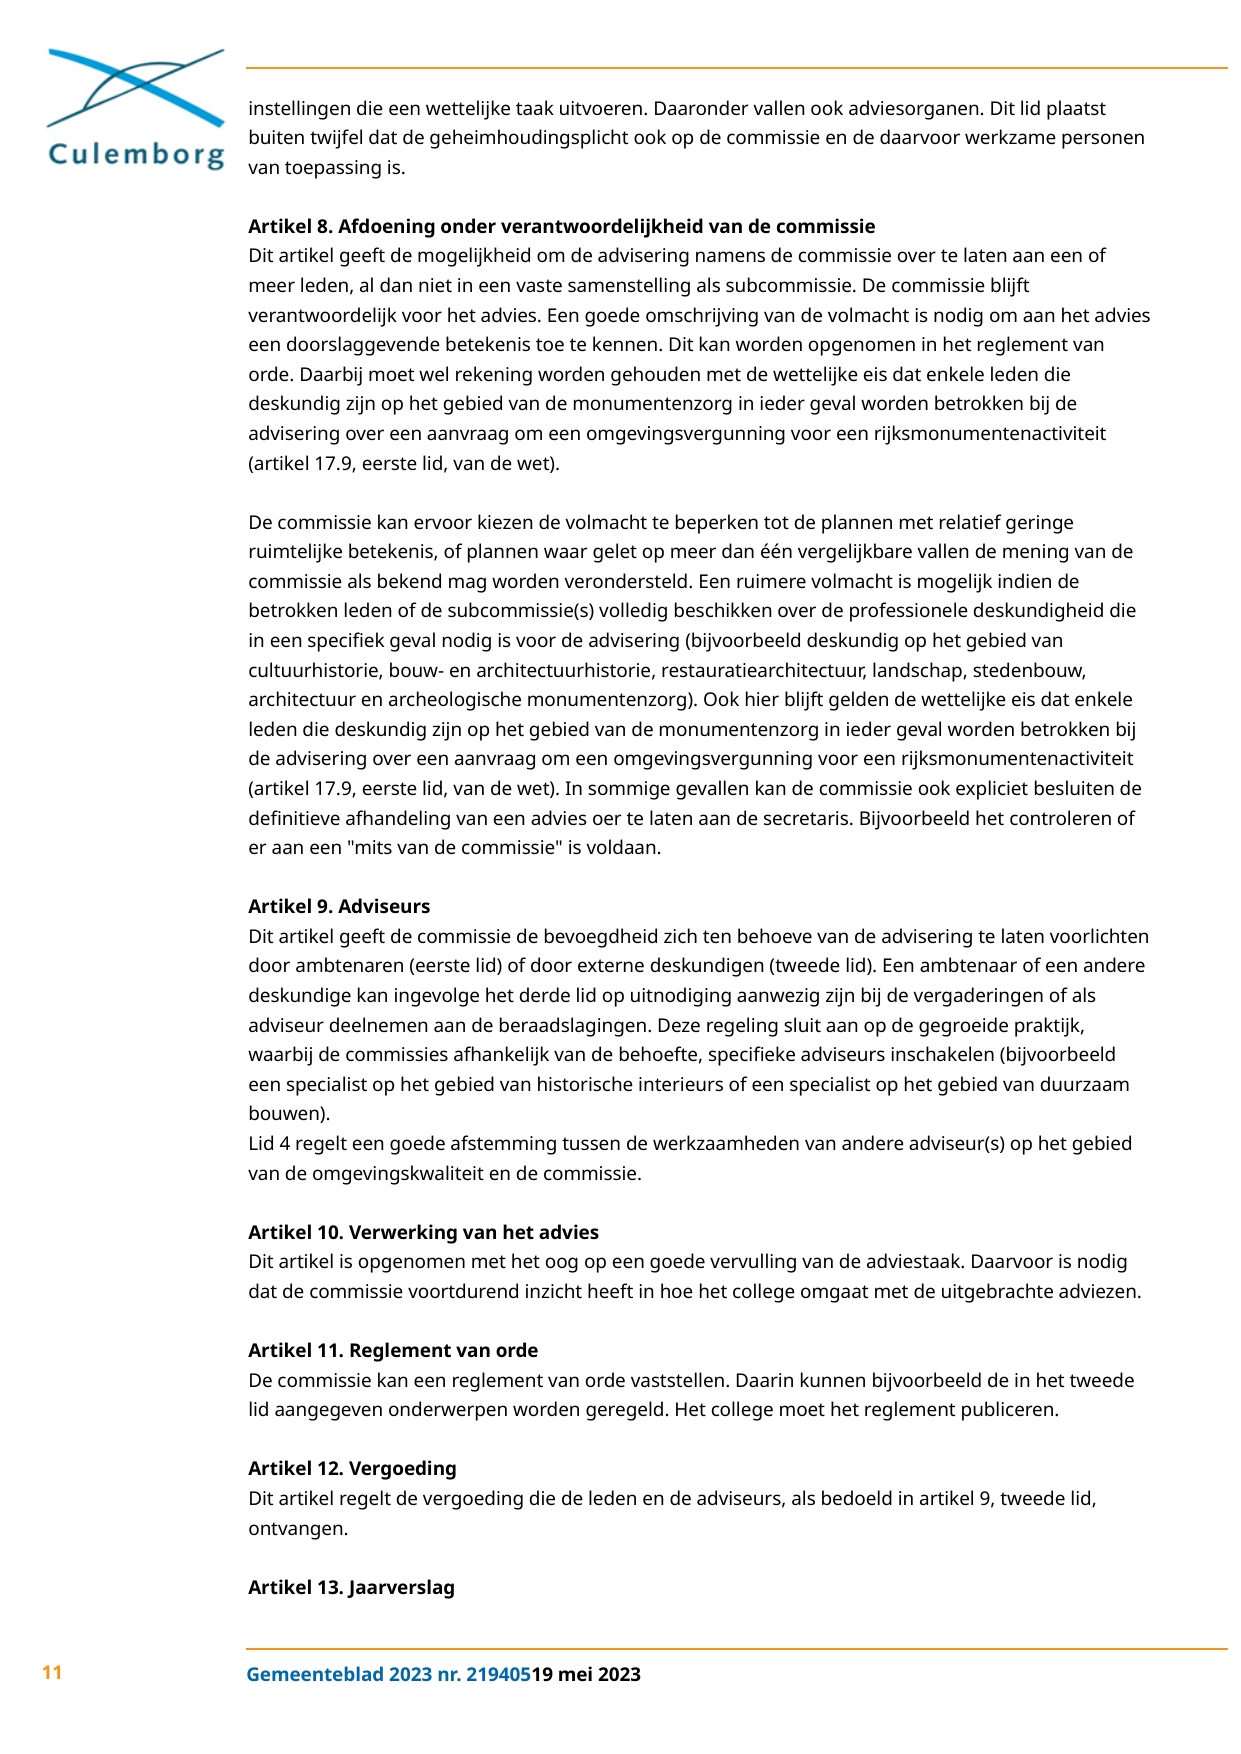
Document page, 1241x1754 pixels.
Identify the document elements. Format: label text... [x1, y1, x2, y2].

text De commissie kan ervoor kiezen de volmacht te beperken tot de plannen met relatief geringe ruimtelijke betekenis, of plannen waar gelet op meer dan één vergelijkbare vallen de mening van de commissie als bekend mag worden verondersteld. Een ruimere volmacht is mogelijk indien de betrokken leden of de subcommissie(s) volledig beschikken over de professionele deskundigheid die in een specifiek geval nodig is voor de advisering (bijvoorbeeld deskundig op het gebied van cultuurhistorie, bouw- en architectuurhistorie, restauratiearchitectuur, landschap, stedenbouw, architectuur en archeologische monumentenzorg). Ook hier blijft gelden de wettelijke eis dat enkele leden die deskundig zijn op het gebied van de monumentenzorg in ieder geval worden betrokken bij de advisering over een aanvraag om een omgevingsvergunning voor een rijksmonumentenactiviteit (artikel 17.9, eerste lid, van de wet). In sommige gevallen kan de commissie ook expliciet besluiten de definitieve afhandeling van een advies oer te laten aan de secretaris. Bijvoorbeeld het controleren of er aan een "mits van de commissie" is voldaan. [248, 509, 1152, 860]
picture [41, 47, 231, 172]
text Artikel 13. Jaarverslag [248, 1574, 1152, 1600]
text Artikel 8. Afdoening onder verantwoordelijkheid van de commissie [248, 213, 1152, 239]
text Dit artikel geeft de commissie de bevoegdheid zich ten behoeve van de advisering te laten voorlichten door ambtenaren (eerste lid) of door externe deskundigen (tweede lid). Een ambtenaar of een andere deskundige kan ingevolge het derde lid op uitnodiging aanwezig zijn bij de vergaderingen of als adviseur deelnemen aan de beraadslagingen. Deze regeling sluit aan op de gegroeide praktijk, waarbij de commissies afhankelijk van de behoefte, specifieke adviseurs inschakelen (bijvoorbeeld een specialist op het gebied van historische interieurs of een specialist op het gebied van duurzaam bouwen). [248, 923, 1152, 1126]
text Artikel 9. Adviseurs [248, 893, 1152, 919]
text instellingen die een wettelijke taak uitvoeren. Daaronder vallen ook adviesorganen. Dit lid plaatst buiten twijfel dat de geheimhoudingsplicht ook op de commissie en de daarvoor werkzame personen van toepassing is. [248, 95, 1152, 180]
text Artikel 12. Vergoeding [248, 1456, 1152, 1481]
text Artikel 11. Reglement van orde [248, 1337, 1152, 1363]
text Artikel 10. Verwerking van het advies [248, 1219, 1152, 1245]
text De commissie kan een reglement van orde vaststellen. Daarin kunnen bijvoorbeeld de in het tweede lid aangegeven onderwerpen worden geregeld. Het college moet het reglement publiceren. [248, 1367, 1152, 1422]
text Dit artikel regelt de vergoeding die de leden en de adviseurs, als bedoeld in artikel 9, tweede lid, ontvangen. [248, 1485, 1152, 1541]
text Lid 4 regelt een goede afstemming tussen de werkzaamheden van andere adviseur(s) op het gebied van de omgevingskwaliteit en de commissie. [248, 1130, 1152, 1186]
text Dit artikel geeft de mogelijkheid om de advisering namens de commissie over te laten aan een of meer leden, al dan niet in een vaste samenstelling als subcommissie. De commissie blijft verantwoordelijk voor het advies. Een goede omschrijving van de volmacht is nodig om aan het advies een doorslaggevende betekenis toe te kennen. Dit kan worden opgenomen in het reglement van orde. Daarbij moet wel rekening worden gehouden met de wettelijke eis dat enkele leden die deskundig zijn op het gebied van de monumentenzorg in ieder geval worden betrokken bij de advisering over een aanvraag om een omgevingsvergunning voor een rijksmonumentenactiviteit (artikel 17.9, eerste lid, van de wet). [248, 243, 1152, 476]
text Dit artikel is opgenomen met het oog op een goede vervulling van de adviestaak. Daarvoor is nodig dat de commissie voortdurend inzicht heeft in hoe het college omgaat met de uitgebrachte adviezen. [248, 1248, 1152, 1304]
